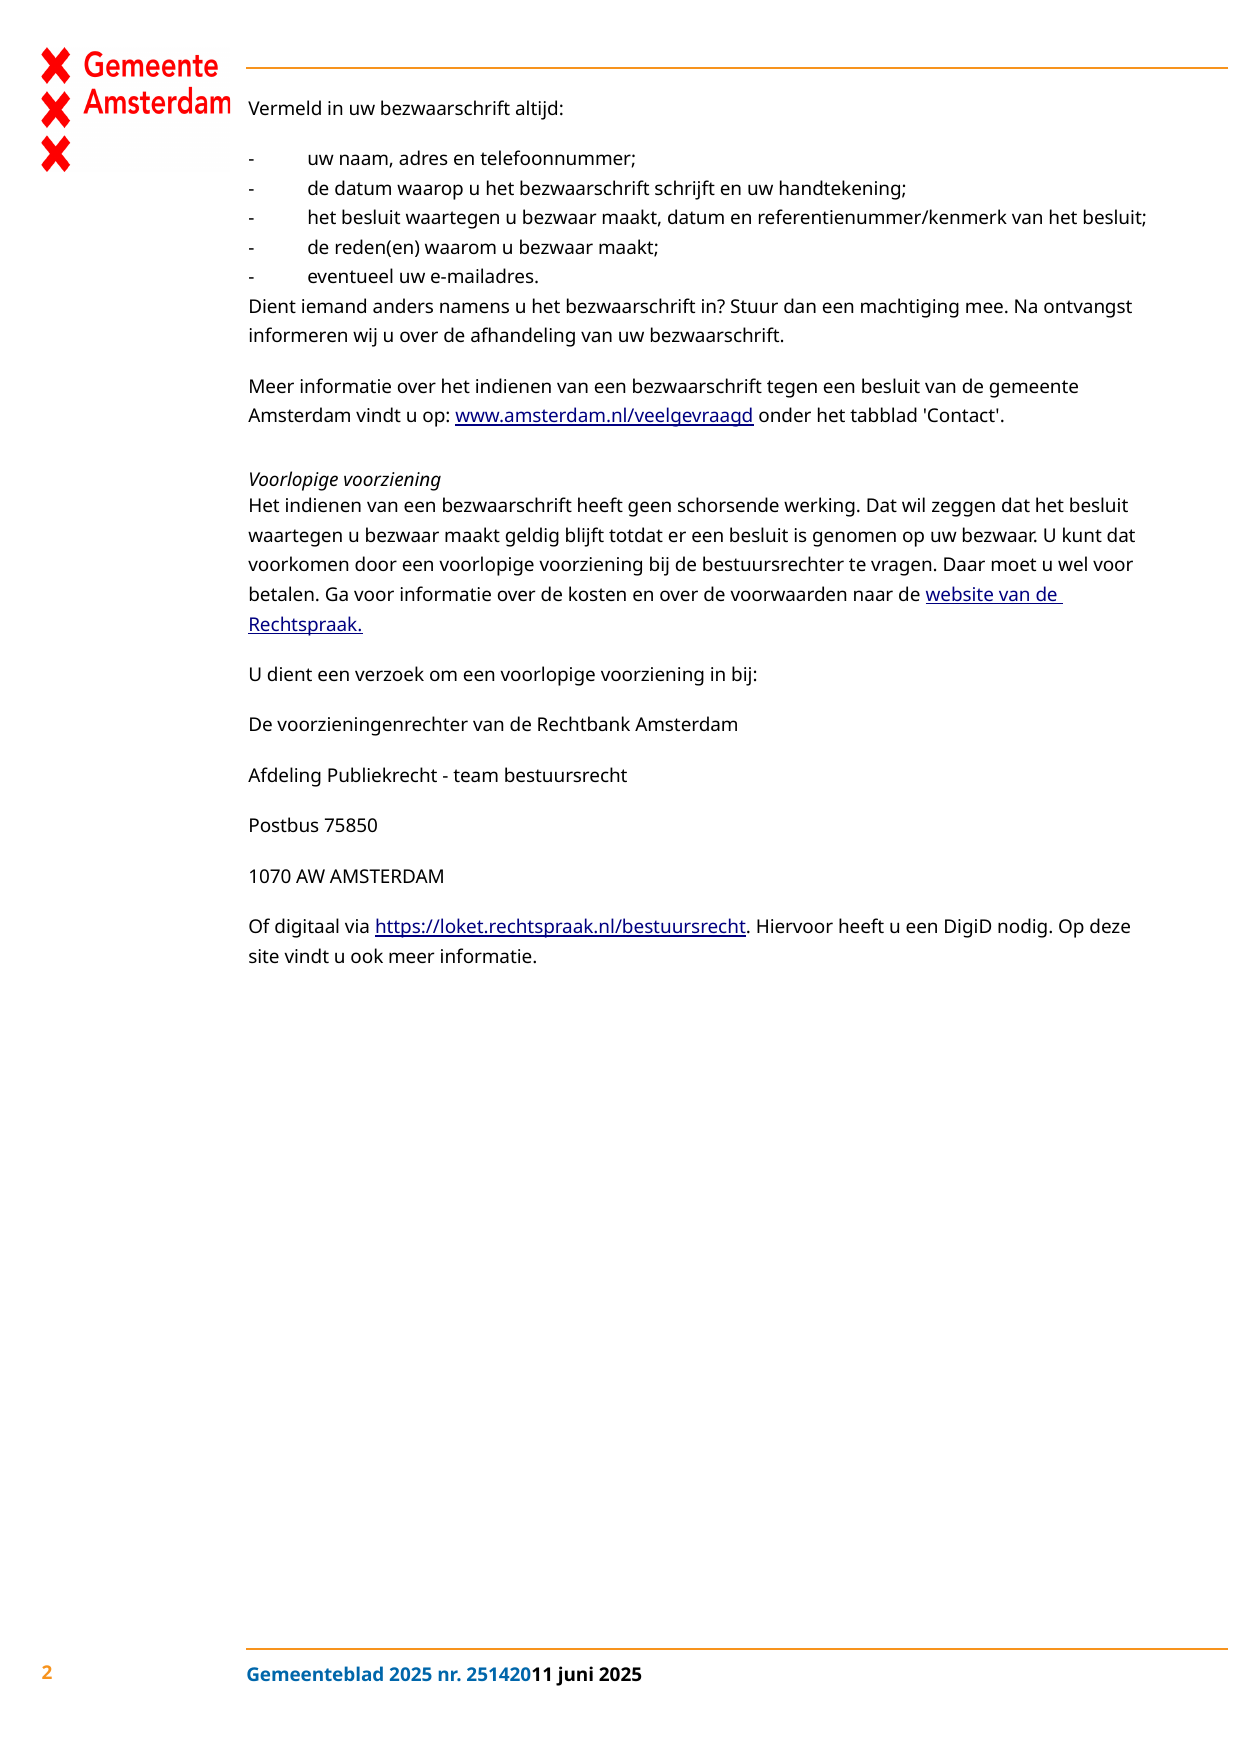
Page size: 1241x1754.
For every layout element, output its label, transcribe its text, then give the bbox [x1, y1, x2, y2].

picture [41, 47, 231, 172]
text Dient iemand anders namens u het bezwaarschrift in? Stuur dan een machtiging mee. Na ontvangst informeren wij u over de afhandeling van uw bezwaarschrift. [248, 293, 1152, 348]
text De voorzieningenrechter van de Rechtbank Amsterdam [248, 712, 1152, 737]
list de datum waarop u het bezwaarschrift schrijft en uw handtekening; [248, 175, 1152, 201]
text Afdeling Publiekrecht - team bestuursrecht [248, 762, 1152, 788]
text Het indienen van een bezwaarschrift heeft geen schorsende werking. Dat wil zeggen dat het besluit waartegen u bezwaar maakt geldig blijft totdat er een besluit is genomen op uw bezwaar. U kunt dat voorkomen door een voorlopige voorziening bij de bestuursrechter te vragen. Daar moet u wel voor betalen. Ga voor informatie over de kosten en over de voorwaarden naar de website van de Rechtspraak. [248, 492, 1152, 636]
text Postbus 75850 [248, 812, 1152, 838]
list het besluit waartegen u bezwaar maakt, datum en referentienummer/kenmerk van het besluit; [248, 204, 1152, 230]
text U dient een verzoek om een voorlopige voorziening in bij: [248, 661, 1152, 687]
list de reden(en) waarom u bezwaar maakt; [248, 234, 1152, 260]
list uw naam, adres en telefoonnummer; [248, 145, 1152, 171]
list eventueel uw e-mailadres. [248, 263, 1152, 289]
text Of digitaal via https://loket.rechtspraak.nl/bestuursrecht. Hiervoor heeft u een DigiD nodig. Op deze site vindt u ook meer informatie. [248, 913, 1152, 968]
text Meer informatie over het indienen van een bezwaarschrift tegen een besluit van de gemeente Amsterdam vindt u op: www.amsterdam.nl/veelgevraagd onder het tabblad 'Contact'. [248, 373, 1152, 428]
text Vermeld in uw bezwaarschrift altijd: [248, 95, 1152, 121]
text Voorlopige voorziening [248, 467, 1152, 492]
text 1070 AW AMSTERDAM [248, 863, 1152, 888]
